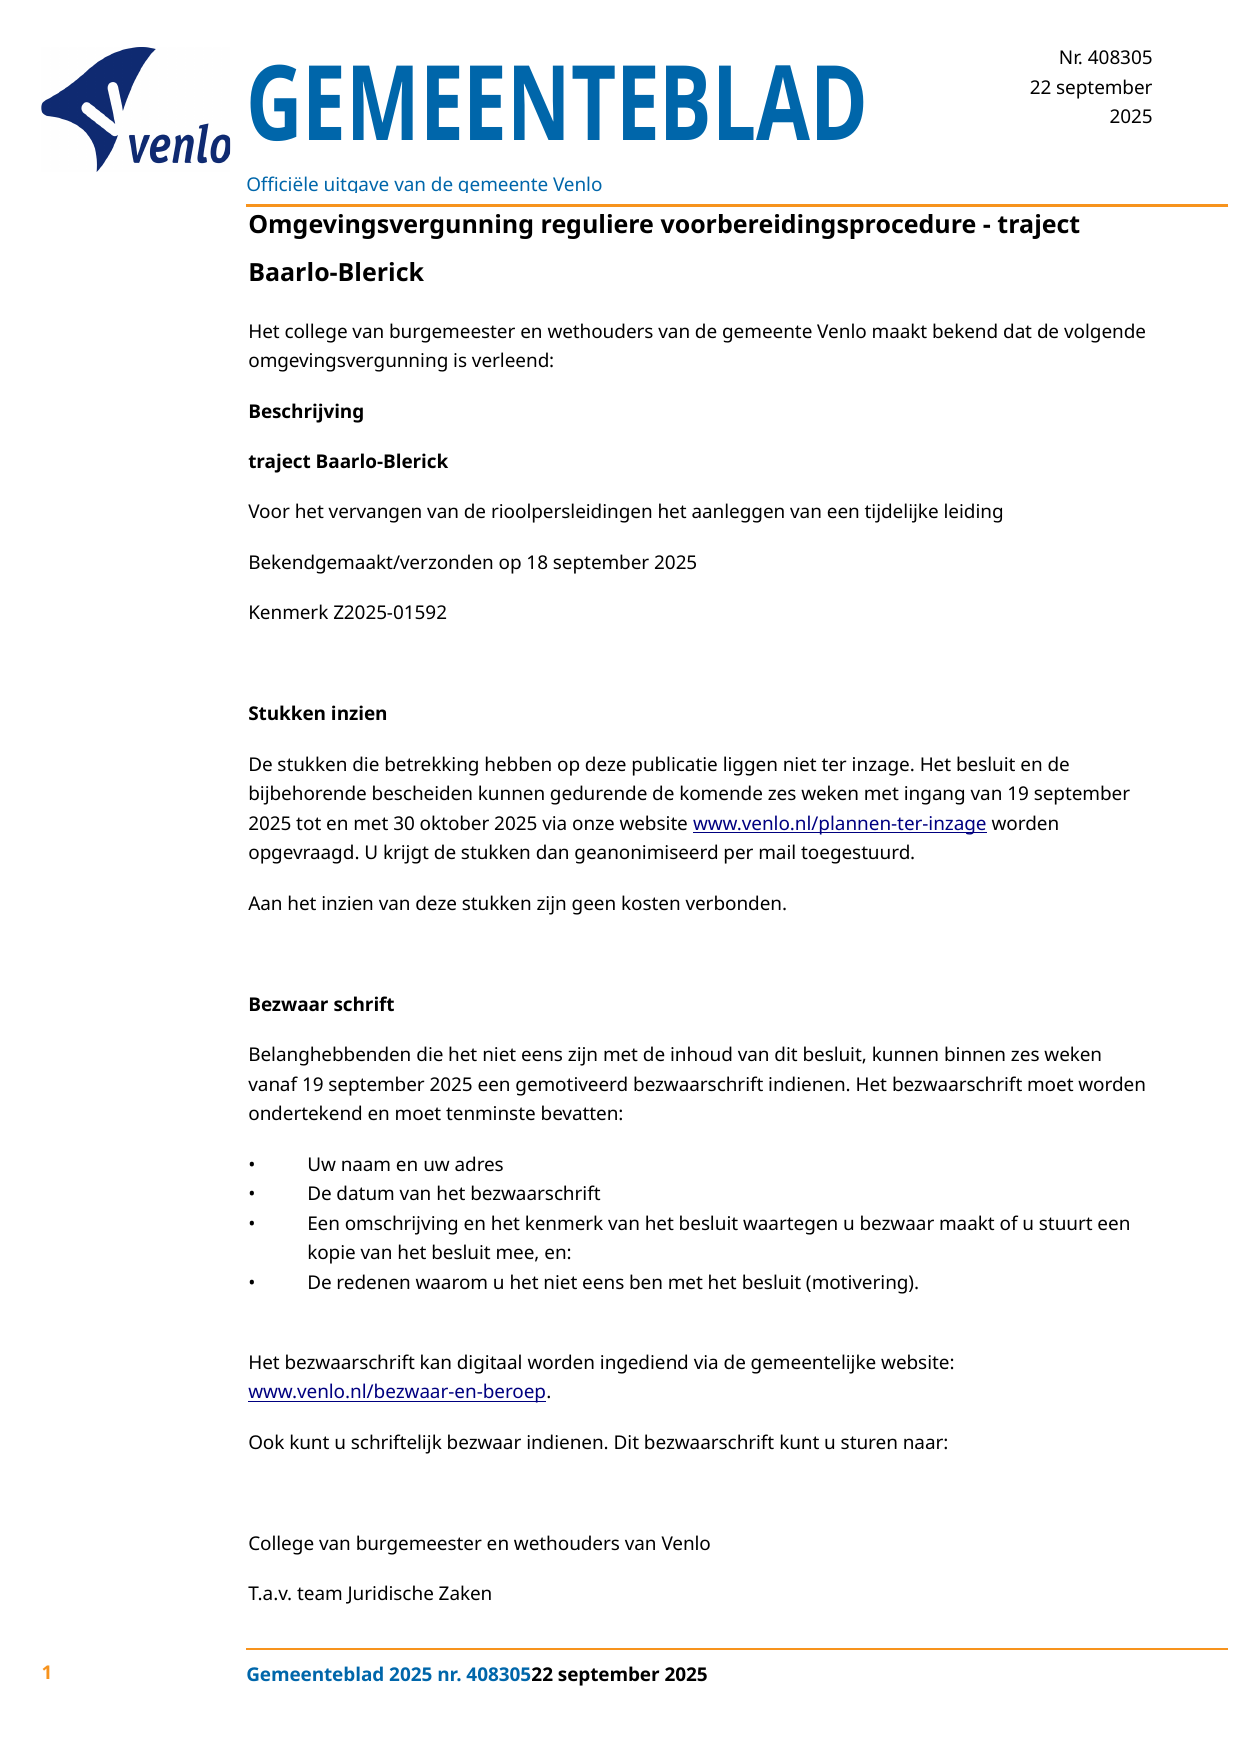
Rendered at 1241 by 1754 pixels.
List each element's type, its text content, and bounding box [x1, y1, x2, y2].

list De redenen waarom u het niet eens ben met het besluit (motivering). [248, 1269, 1152, 1295]
text Beschrijving [248, 398, 1152, 424]
text T.a.v. team Juridische Zaken [248, 1580, 1152, 1606]
text College van burgemeester en wethouders van Venlo [248, 1530, 1152, 1556]
text Het bezwaarschrift kan digitaal worden ingediend via de gemeentelijke website: www.venlo.nl/bezwaar-en-beroep. [248, 1349, 1152, 1404]
text Bekendgemaakt/verzonden op 18 september 2025 [248, 549, 1152, 575]
text Aan het inzien van deze stukken zijn geen kosten verbonden. [248, 890, 1152, 916]
text Bezwaar schrift [248, 991, 1152, 1017]
list Uw naam en uw adres [248, 1151, 1152, 1177]
text Omgevingsvergunning reguliere voorbereidingsprocedure - traject Baarlo-Blerick [248, 207, 1152, 288]
text Voor het vervangen van de rioolpersleidingen het aanleggen van een tijdelijke leiding [248, 499, 1152, 524]
text traject Baarlo-Blerick [248, 448, 1152, 474]
text Belanghebbenden die het niet eens zijn met de inhoud van dit besluit, kunnen binnen zes weken vanaf 19 september 2025 een gemotiveerd bezwaarschrift indienen. Het bezwaarschrift moet worden ondertekend en moet tenminste bevatten: [248, 1041, 1152, 1126]
text Stukken inzien [248, 700, 1152, 726]
text De stukken die betrekking hebben op deze publicatie liggen niet ter inzage. Het besluit en de bijbehorende bescheiden kunnen gedurende de komende zes weken met ingang van 19 september 2025 tot en met 30 oktober 2025 via onze website www.venlo.nl/plannen-ter-inzage worden opgevraagd. U krijgt de stukken dan geanonimiseerd per mail toegestuurd. [248, 751, 1152, 865]
picture [41, 47, 231, 172]
list De datum van het bezwaarschrift [248, 1180, 1152, 1206]
list Een omschrijving en het kenmerk van het besluit waartegen u bezwaar maakt of u stuurt een kopie van het besluit mee, en: [248, 1210, 1152, 1265]
text Ook kunt u schriftelijk bezwaar indienen. Dit bezwaarschrift kunt u sturen naar: [248, 1429, 1152, 1455]
text Het college van burgemeester en wethouders van de gemeente Venlo maakt bekend dat de volgende omgevingsvergunning is verleend: [248, 318, 1152, 373]
text Kenmerk Z2025-01592 [248, 599, 1152, 625]
